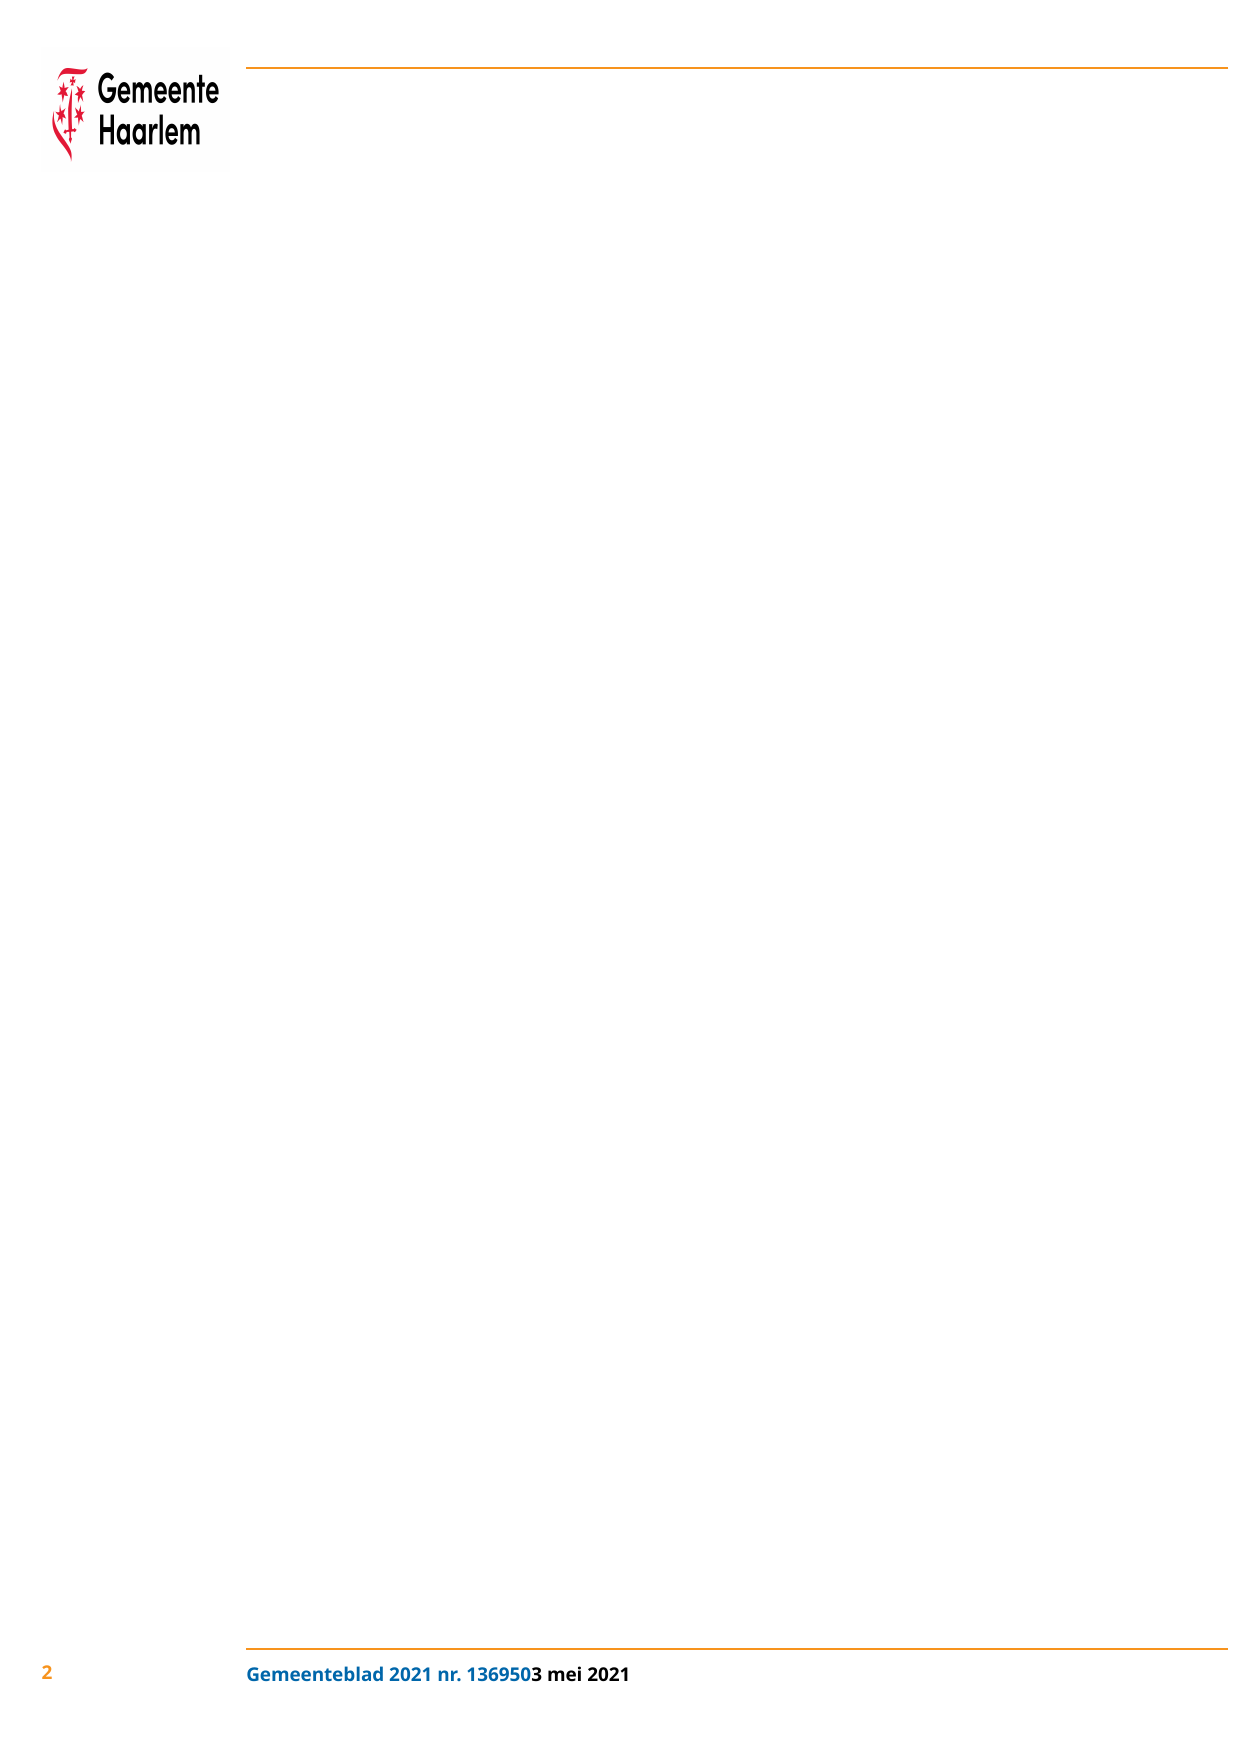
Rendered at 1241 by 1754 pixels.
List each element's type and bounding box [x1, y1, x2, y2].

picture [41, 47, 231, 172]
